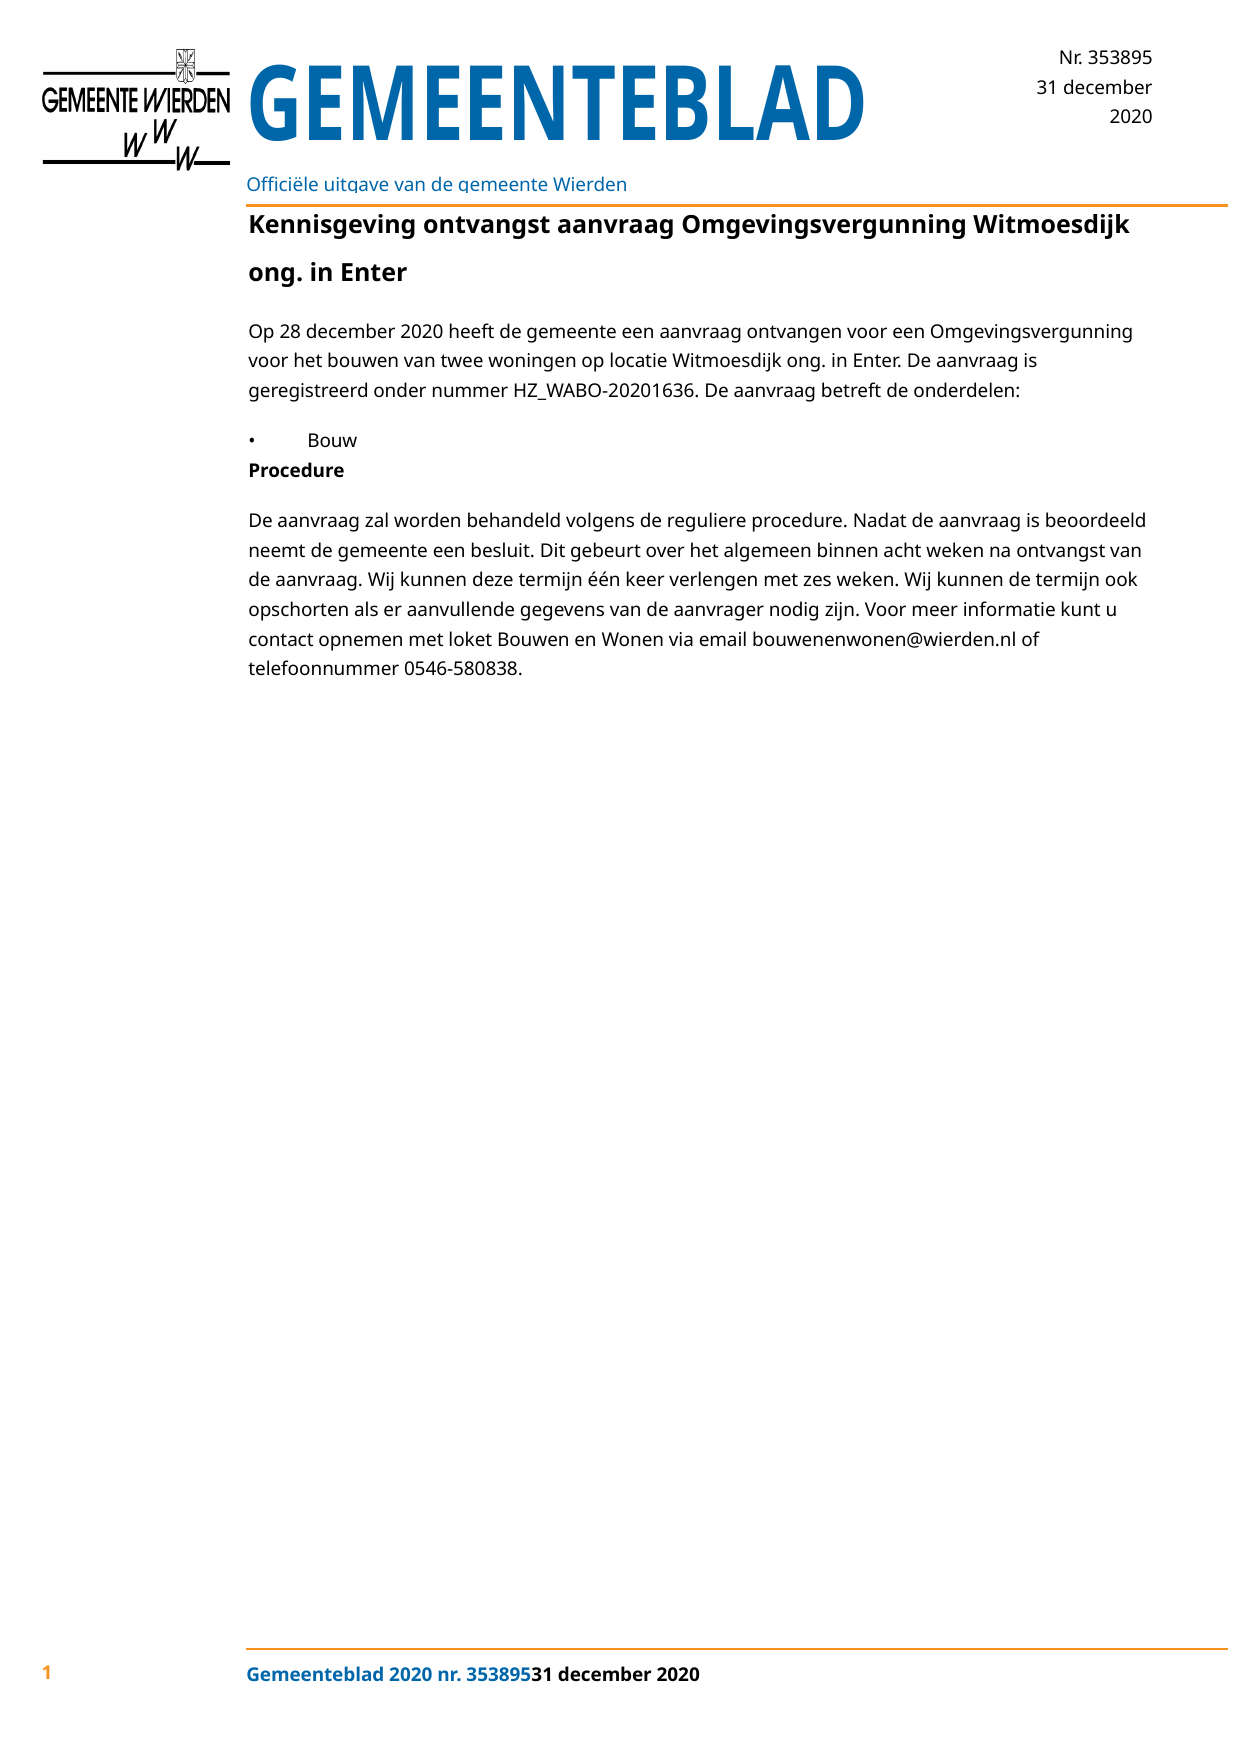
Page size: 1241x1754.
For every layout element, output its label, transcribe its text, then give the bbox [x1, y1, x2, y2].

text De aanvraag zal worden behandeld volgens de reguliere procedure. Nadat de aanvraag is beoordeeld neemt de gemeente een besluit. Dit gebeurt over het algemeen binnen acht weken na ontvangst van de aanvraag. Wij kunnen deze termijn één keer verlengen met zes weken. Wij kunnen de termijn ook opschorten als er aanvullende gegevens van de aanvrager nodig zijn. Voor meer informatie kunt u contact opnemen met loket Bouwen en Wonen via email bouwenenwonen@wierden.nl of telefoonnummer 0546-580838. [248, 507, 1152, 681]
text Procedure [248, 457, 1152, 483]
picture [41, 47, 231, 172]
text Kennisgeving ontvangst aanvraag Omgevingsvergunning Witmoesdijk ong. in Enter [248, 207, 1152, 288]
list Bouw [248, 427, 1152, 453]
text Op 28 december 2020 heeft de gemeente een aanvraag ontvangen voor een Omgevingsvergunning voor het bouwen van twee woningen op locatie Witmoesdijk ong. in Enter. De aanvraag is geregistreerd onder nummer HZ_WABO-20201636. De aanvraag betreft de onderdelen: [248, 318, 1152, 403]
